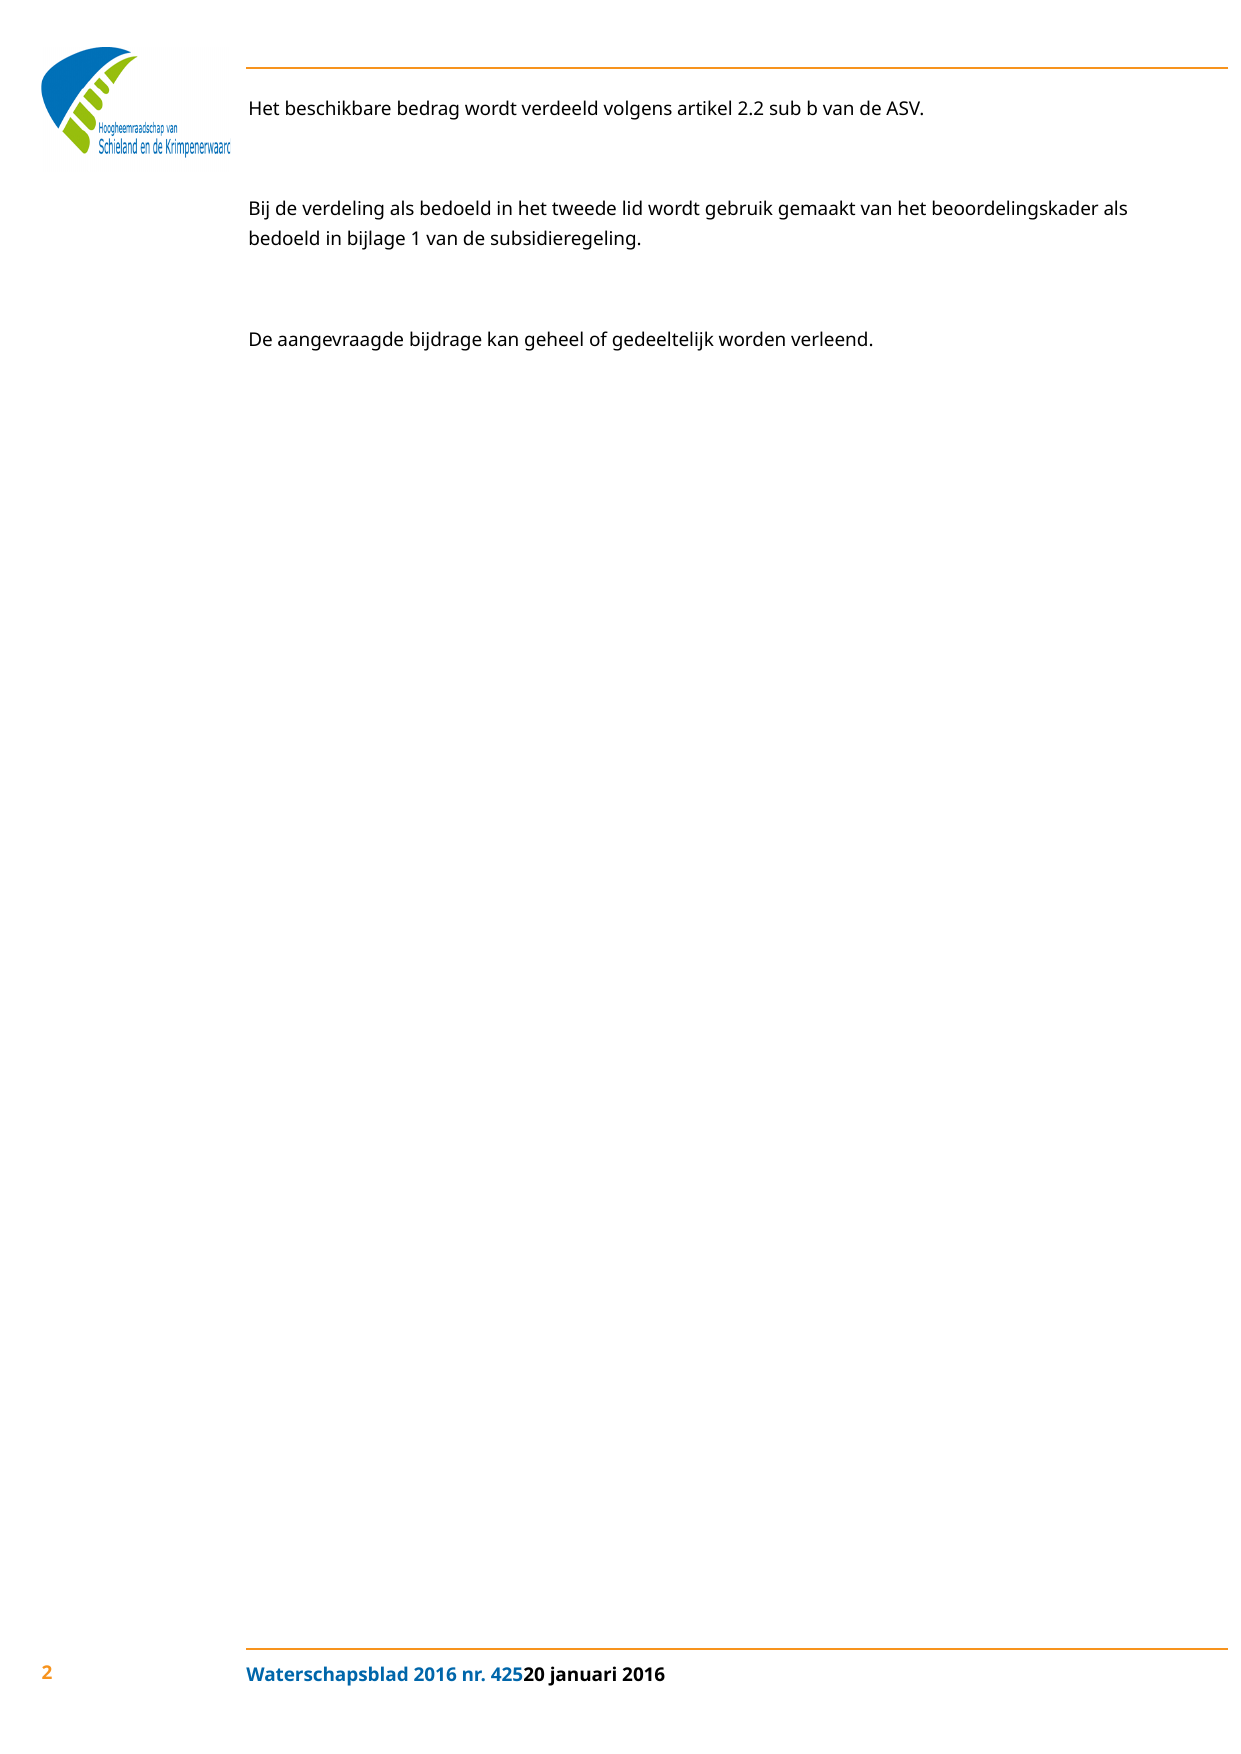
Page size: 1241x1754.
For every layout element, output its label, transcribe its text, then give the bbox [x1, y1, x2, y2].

text De aangevraagde bijdrage kan geheel of gedeeltelijk worden verleend. [248, 326, 1152, 352]
text Het beschikbare bedrag wordt verdeeld volgens artikel 2.2 sub b van de ASV. [248, 95, 1152, 121]
text Bij de verdeling als bedoeld in het tweede lid wordt gebruik gemaakt van het beoordelingskader als bedoeld in bijlage 1 van de subsidieregeling. [248, 196, 1152, 251]
picture [41, 47, 231, 172]
